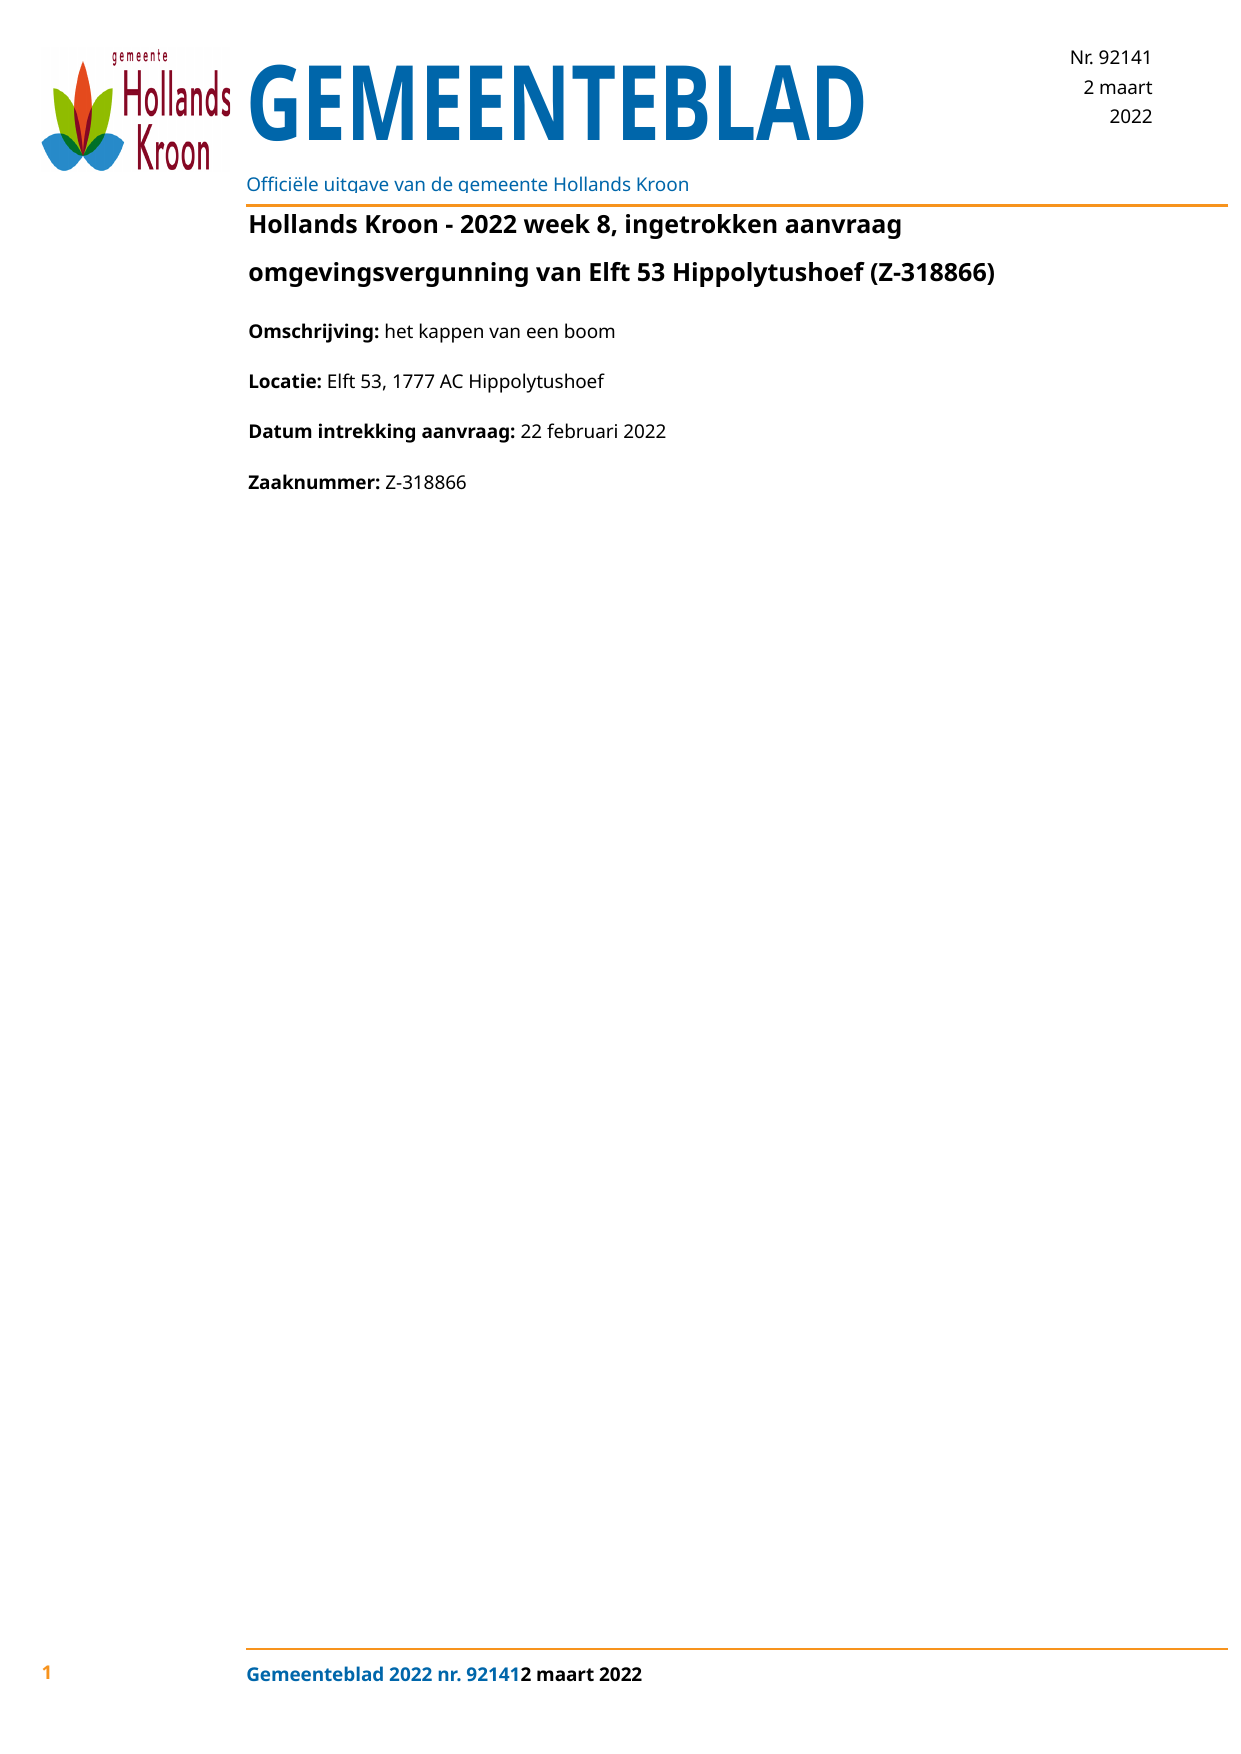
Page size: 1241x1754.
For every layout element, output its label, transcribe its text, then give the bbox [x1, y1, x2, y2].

picture [41, 47, 231, 172]
text Zaaknummer: Z-318866 [248, 469, 1152, 495]
text Datum intrekking aanvraag: 22 februari 2022 [248, 419, 1152, 444]
text Hollands Kroon - 2022 week 8, ingetrokken aanvraag omgevingsvergunning van Elft 53 Hippolytushoef (Z-318866) [248, 207, 1152, 288]
text Locatie: Elft 53, 1777 AC Hippolytushoef [248, 368, 1152, 394]
text Omschrijving: het kappen van een boom [248, 318, 1152, 344]
